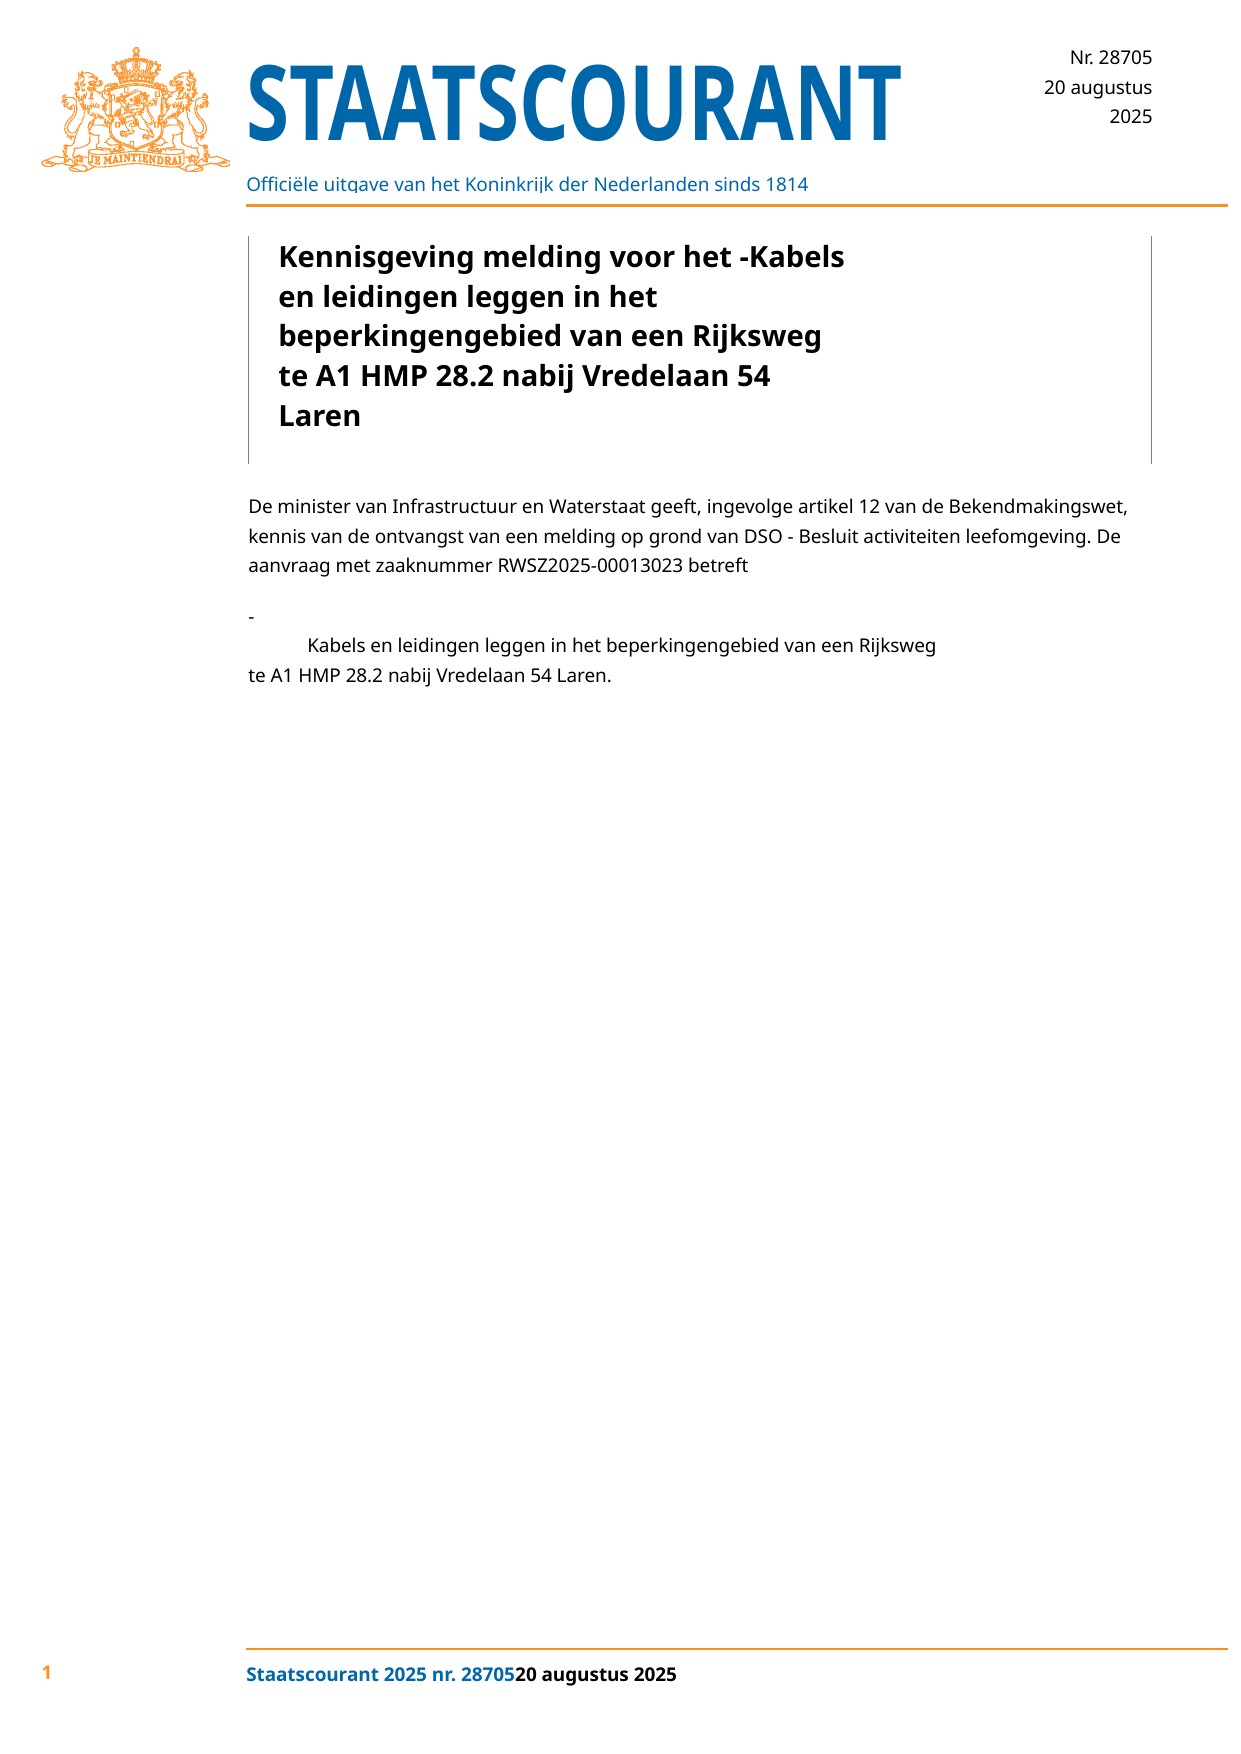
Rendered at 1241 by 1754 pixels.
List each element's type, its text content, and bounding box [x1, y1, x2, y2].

table_header [850, 236, 912, 413]
list Kabels en leidingen leggen in het beperkingengebied van een Rijksweg [248, 632, 1152, 658]
text te A1 HMP 28.2 nabij Vredelaan 54 Laren. [248, 662, 1152, 688]
table_header Kennisgeving melding voor het -Kabels en leidingen leggen in het beperkingengebied van een Rijksweg te A1 HMP 28.2 nabij Vredelaan 54 Laren [249, 236, 850, 464]
picture [912, 236, 1090, 414]
picture [41, 47, 231, 172]
table_header [850, 414, 1151, 464]
text De minister van Infrastructuur en Waterstaat geeft, ingevolge artikel 12 van de Bekendmakingswet, kennis van de ontvangst van een melding op grond van DSO - Besluit activiteiten leefomgeving. De aanvraag met zaaknummer RWSZ2025-00013023 betreft [248, 493, 1152, 578]
table_header [1090, 236, 1151, 413]
